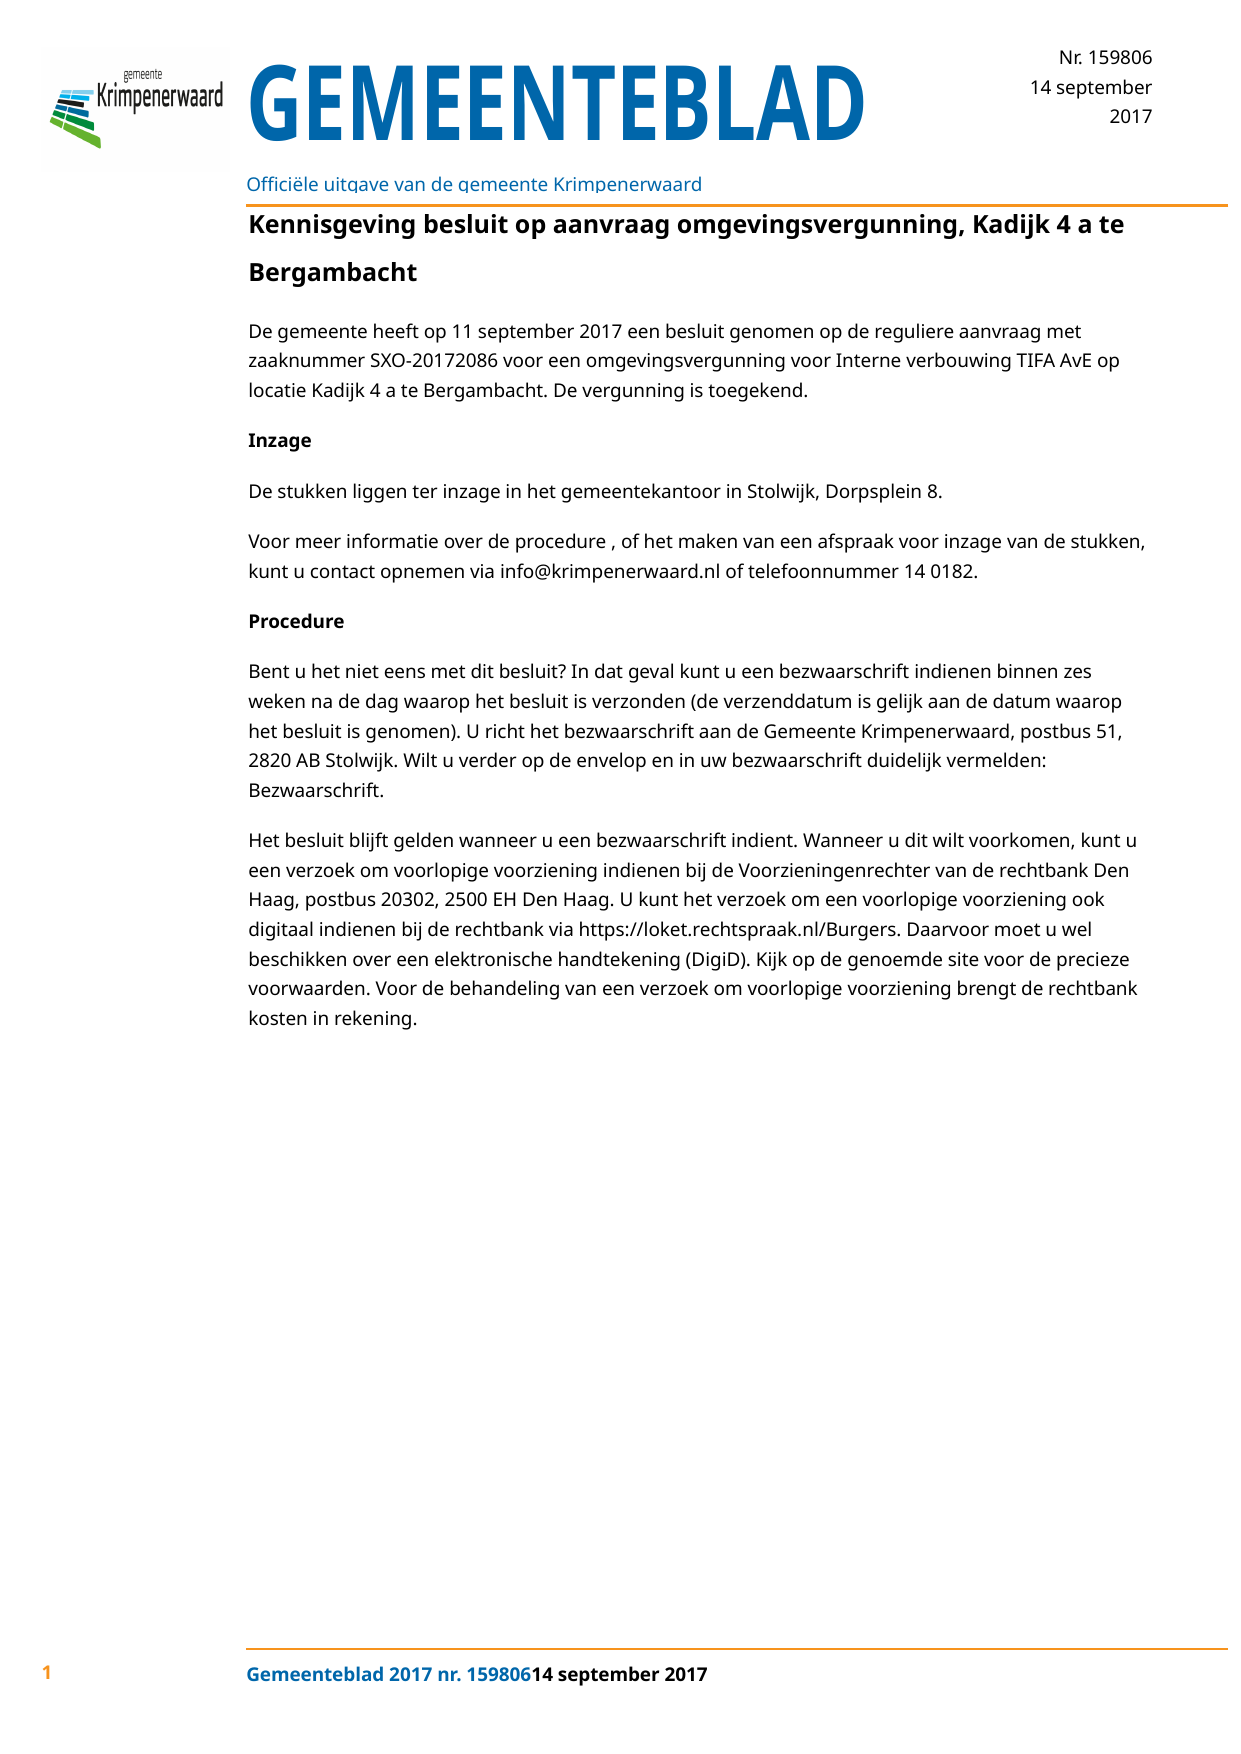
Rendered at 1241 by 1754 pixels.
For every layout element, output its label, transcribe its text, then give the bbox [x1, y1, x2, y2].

text Voor meer informatie over de procedure , of het maken van een afspraak voor inzage van de stukken, kunt u contact opnemen via info@krimpenerwaard.nl of telefoonnummer 14 0182. [248, 528, 1152, 584]
text Het besluit blijft gelden wanneer u een bezwaarschrift indient. Wanneer u dit wilt voorkomen, kunt u een verzoek om voorlopige voorziening indienen bij de Voorzieningenrechter van de rechtbank Den Haag, postbus 20302, 2500 EH Den Haag. U kunt het verzoek om een voorlopige voorziening ook digitaal indienen bij de rechtbank via https://loket.rechtspraak.nl/Burgers. Daarvoor moet u wel beschikken over een elektronische handtekening (DigiD). Kijk op de genoemde site voor de precieze voorwaarden. Voor de behandeling van een verzoek om voorlopige voorziening brengt de rechtbank kosten in rekening. [248, 827, 1152, 1031]
text Kennisgeving besluit op aanvraag omgevingsvergunning, Kadijk 4 a te Bergambacht [248, 207, 1152, 288]
picture [41, 47, 231, 172]
text Procedure [248, 608, 1152, 634]
text Inzage [248, 427, 1152, 453]
text De gemeente heeft op 11 september 2017 een besluit genomen op de reguliere aanvraag met zaaknummer SXO-20172086 voor een omgevingsvergunning voor Interne verbouwing TIFA AvE op locatie Kadijk 4 a te Bergambacht. De vergunning is toegekend. [248, 318, 1152, 403]
text Bent u het niet eens met dit besluit? In dat geval kunt u een bezwaarschrift indienen binnen zes weken na de dag waarop het besluit is verzonden (de verzenddatum is gelijk aan de datum waarop het besluit is genomen). U richt het bezwaarschrift aan de Gemeente Krimpenerwaard, postbus 51, 2820 AB Stolwijk. Wilt u verder op de envelop en in uw bezwaarschrift duidelijk vermelden: Bezwaarschrift. [248, 659, 1152, 803]
text De stukken liggen ter inzage in het gemeentekantoor in Stolwijk, Dorpsplein 8. [248, 478, 1152, 504]
